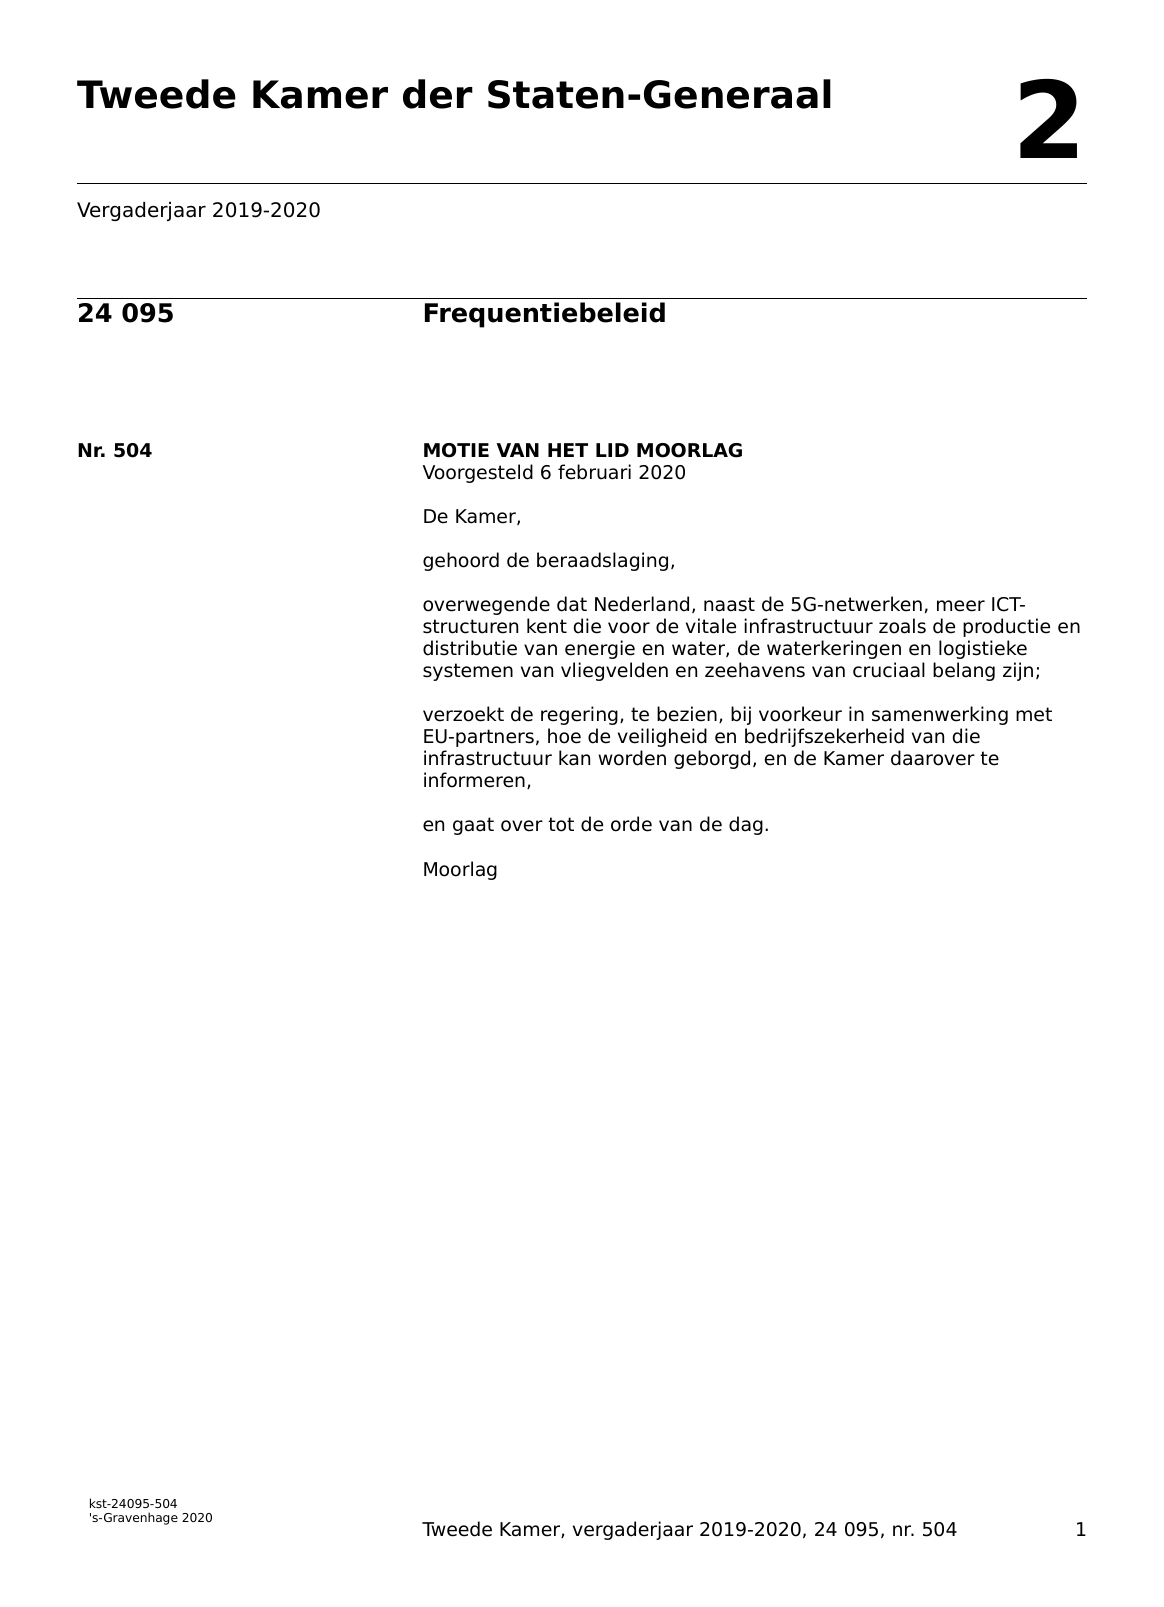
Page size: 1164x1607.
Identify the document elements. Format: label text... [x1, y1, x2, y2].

table_header Tweede Kamer der Staten-Generaal [77, 59, 886, 183]
text verzoekt de regering, te bezien, bij voorkeur in samenwerking met EU-partners, hoe de veiligheid en bedrijfszekerheid van die infrastructuur kan worden geborgd, en de Kamer daarover te informeren, [422, 704, 1087, 792]
text Moorlag [422, 858, 1087, 881]
text De Kamer, [422, 506, 1087, 528]
text kst-24095-504 [88, 1497, 323, 1511]
table_header 2 [886, 59, 1087, 183]
subtitle 24 095 Frequentiebeleid [77, 299, 1087, 329]
text 's-Gravenhage 2020 [88, 1511, 323, 1525]
subtitle Nr. 504 MOTIE VAN HET LID MOORLAG [77, 440, 1087, 462]
text en gaat over tot de orde van de dag. [422, 814, 1087, 836]
text gehoord de beraadslaging, [422, 550, 1087, 572]
table_cell Vergaderjaar 2019-2020 [77, 184, 1087, 298]
text Voorgesteld 6 februari 2020 [422, 462, 1087, 484]
text overwegende dat Nederland, naast de 5G-netwerken, meer ICT-structuren kent die voor de vitale infrastructuur zoals de productie en distributie van energie en water, de waterkeringen en logistieke systemen van vliegvelden en zeehavens van cruciaal belang zijn; [422, 594, 1087, 682]
